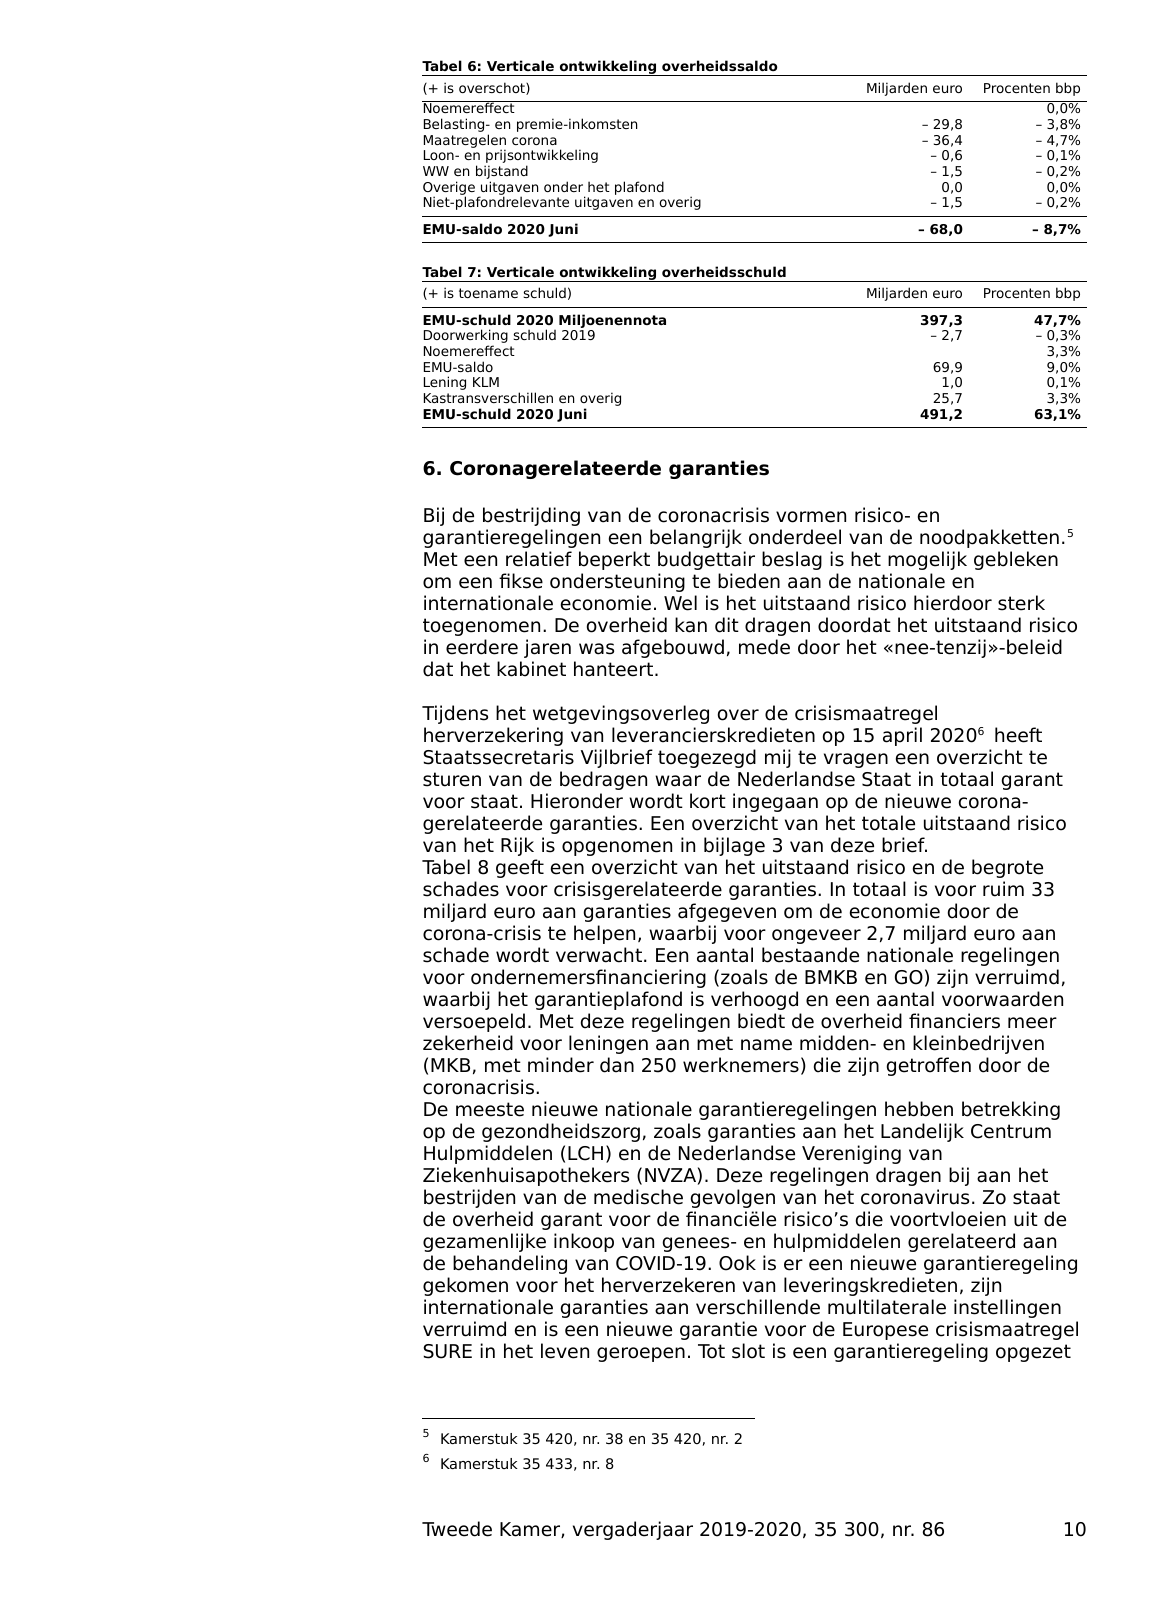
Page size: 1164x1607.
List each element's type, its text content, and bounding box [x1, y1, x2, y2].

table_cell Doorwerking schuld 2019 [422, 328, 850, 344]
text Kamerstuk 35 420, nr. 38 en 35 420, nr. 2 [422, 1427, 1087, 1449]
table_cell – 0,3% [969, 328, 1087, 344]
table_cell – 0,2% [969, 164, 1087, 179]
table_cell 0,0% [969, 102, 1087, 117]
table_cell 25,7 [850, 391, 968, 407]
table_cell – 0,6 [850, 148, 968, 164]
table_cell – 8,7% [969, 217, 1087, 242]
text Kamerstuk 35 433, nr. 8 [422, 1452, 1087, 1474]
subtitle 6. Coronagerelateerde garanties [422, 458, 1087, 480]
table_cell Belasting- en premie-inkomsten [422, 117, 850, 132]
table_cell – 2,7 [850, 328, 968, 344]
table_cell – 3,8% [969, 117, 1087, 132]
text De meeste nieuwe nationale garantieregelingen hebben betrekking op de gezondheidszorg, zoals garanties aan het Landelijk Centrum Hulpmiddelen (LCH) en de Nederlandse Vereniging van Ziekenhuisapothekers (NVZA). Deze regelingen dragen bij aan het bestrijden van de medische gevolgen van het coronavirus. Zo staat de overheid garant voor de financiële risico’s die voortvloeien uit de gezamenlijke inkoop van genees- en hulpmiddelen gerelateerd aan de behandeling van COVID-19. Ook is er een nieuwe garantieregeling gekomen voor het herverzekeren van leveringskredieten, zijn internationale garanties aan verschillende multilaterale instellingen verruimd en is een nieuwe garantie voor de Europese crisismaatregel SURE in het leven geroepen. Tot slot is een garantieregeling opgezet [422, 1099, 1087, 1363]
table_cell 0,1% [969, 375, 1087, 391]
table_cell Miljarden euro [850, 282, 968, 307]
table_cell Lening KLM [422, 375, 850, 391]
table_cell Noemereffect [422, 102, 850, 117]
table_cell 1,0 [850, 375, 968, 391]
table_cell – 1,5 [850, 164, 968, 179]
table_cell – 36,4 [850, 133, 968, 148]
table_cell – 29,8 [850, 117, 968, 132]
text Bij de bestrijding van de coronacrisis vormen risico- en garantieregelingen een belangrijk onderdeel van de noodpakketten. Met een relatief beperkt budgettair beslag is het mogelijk gebleken om een fikse ondersteuning te bieden aan de nationale en internationale economie. Wel is het uitstaand risico hierdoor sterk toegenomen. De overheid kan dit dragen doordat het uitstaand risico in eerdere jaren was afgebouwd, mede door het «nee-tenzij»-beleid dat het kabinet hanteert. [422, 505, 1087, 681]
table_cell Overige uitgaven onder het plafond [422, 180, 850, 195]
table_cell (+ is overschot) [422, 76, 850, 101]
table_cell EMU-saldo [422, 360, 850, 375]
table_cell EMU-saldo 2020 Juni [422, 217, 850, 242]
table_cell (+ is toename schuld) [422, 282, 850, 307]
table_cell Noemereffect [422, 344, 850, 359]
text Tijdens het wetgevingsoverleg over de crisismaatregel herverzekering van leverancierskredieten op 15 april 2020 heeft Staatssecretaris Vijlbrief toegezegd mij te vragen een overzicht te sturen van de bedragen waar de Nederlandse Staat in totaal garant voor staat. Hieronder wordt kort ingegaan op de nieuwe corona-gerelateerde garanties. Een overzicht van het totale uitstaand risico van het Rijk is opgenomen in bijlage 3 van deze brief. [422, 703, 1087, 857]
table_cell 397,3 [850, 308, 968, 328]
table_cell 491,2 [850, 407, 968, 427]
text Tabel 8 geeft een overzicht van het uitstaand risico en de begrote schades voor crisisgerelateerde garanties. In totaal is voor ruim 33 miljard euro aan garanties afgegeven om de economie door de corona-crisis te helpen, waarbij voor ongeveer 2,7 miljard euro aan schade wordt verwacht. Een aantal bestaande nationale regelingen voor ondernemersfinanciering (zoals de BMKB en GO) zijn verruimd, waarbij het garantieplafond is verhoogd en een aantal voorwaarden versoepeld. Met deze regelingen biedt de overheid financiers meer zekerheid voor leningen aan met name midden- en kleinbedrijven (MKB, met minder dan 250 werknemers) die zijn getroffen door de coronacrisis. [422, 857, 1087, 1099]
table_cell [850, 344, 968, 359]
table_cell Maatregelen corona [422, 133, 850, 148]
table_cell 47,7% [969, 308, 1087, 328]
table_cell Niet-plafondrelevante uitgaven en overig [422, 195, 850, 216]
table_cell [850, 102, 968, 117]
table_cell WW en bijstand [422, 164, 850, 179]
table_cell 0,0% [969, 180, 1087, 195]
table_cell Procenten bbp [969, 76, 1087, 101]
table_cell – 0,2% [969, 195, 1087, 216]
table_header Tabel 6: Verticale ontwikkeling overheidssaldo [422, 59, 1087, 75]
table_cell 69,9 [850, 360, 968, 375]
table_cell Kastransverschillen en overig [422, 391, 850, 407]
table_cell Procenten bbp [969, 282, 1087, 307]
table_cell EMU-schuld 2020 Miljoenennota [422, 308, 850, 328]
table_cell – 68,0 [850, 217, 968, 242]
table_cell 0,0 [850, 180, 968, 195]
table_cell 3,3% [969, 391, 1087, 407]
table_cell 3,3% [969, 344, 1087, 359]
table_cell – 1,5 [850, 195, 968, 216]
table_cell – 4,7% [969, 133, 1087, 148]
table_cell Miljarden euro [850, 76, 968, 101]
table_cell 9,0% [969, 360, 1087, 375]
table_cell 63,1% [969, 407, 1087, 427]
table_header Tabel 7: Verticale ontwikkeling overheidsschuld [422, 265, 1087, 281]
table_cell – 0,1% [969, 148, 1087, 164]
table_cell EMU-schuld 2020 Juni [422, 407, 850, 427]
table_cell Loon- en prijsontwikkeling [422, 148, 850, 164]
